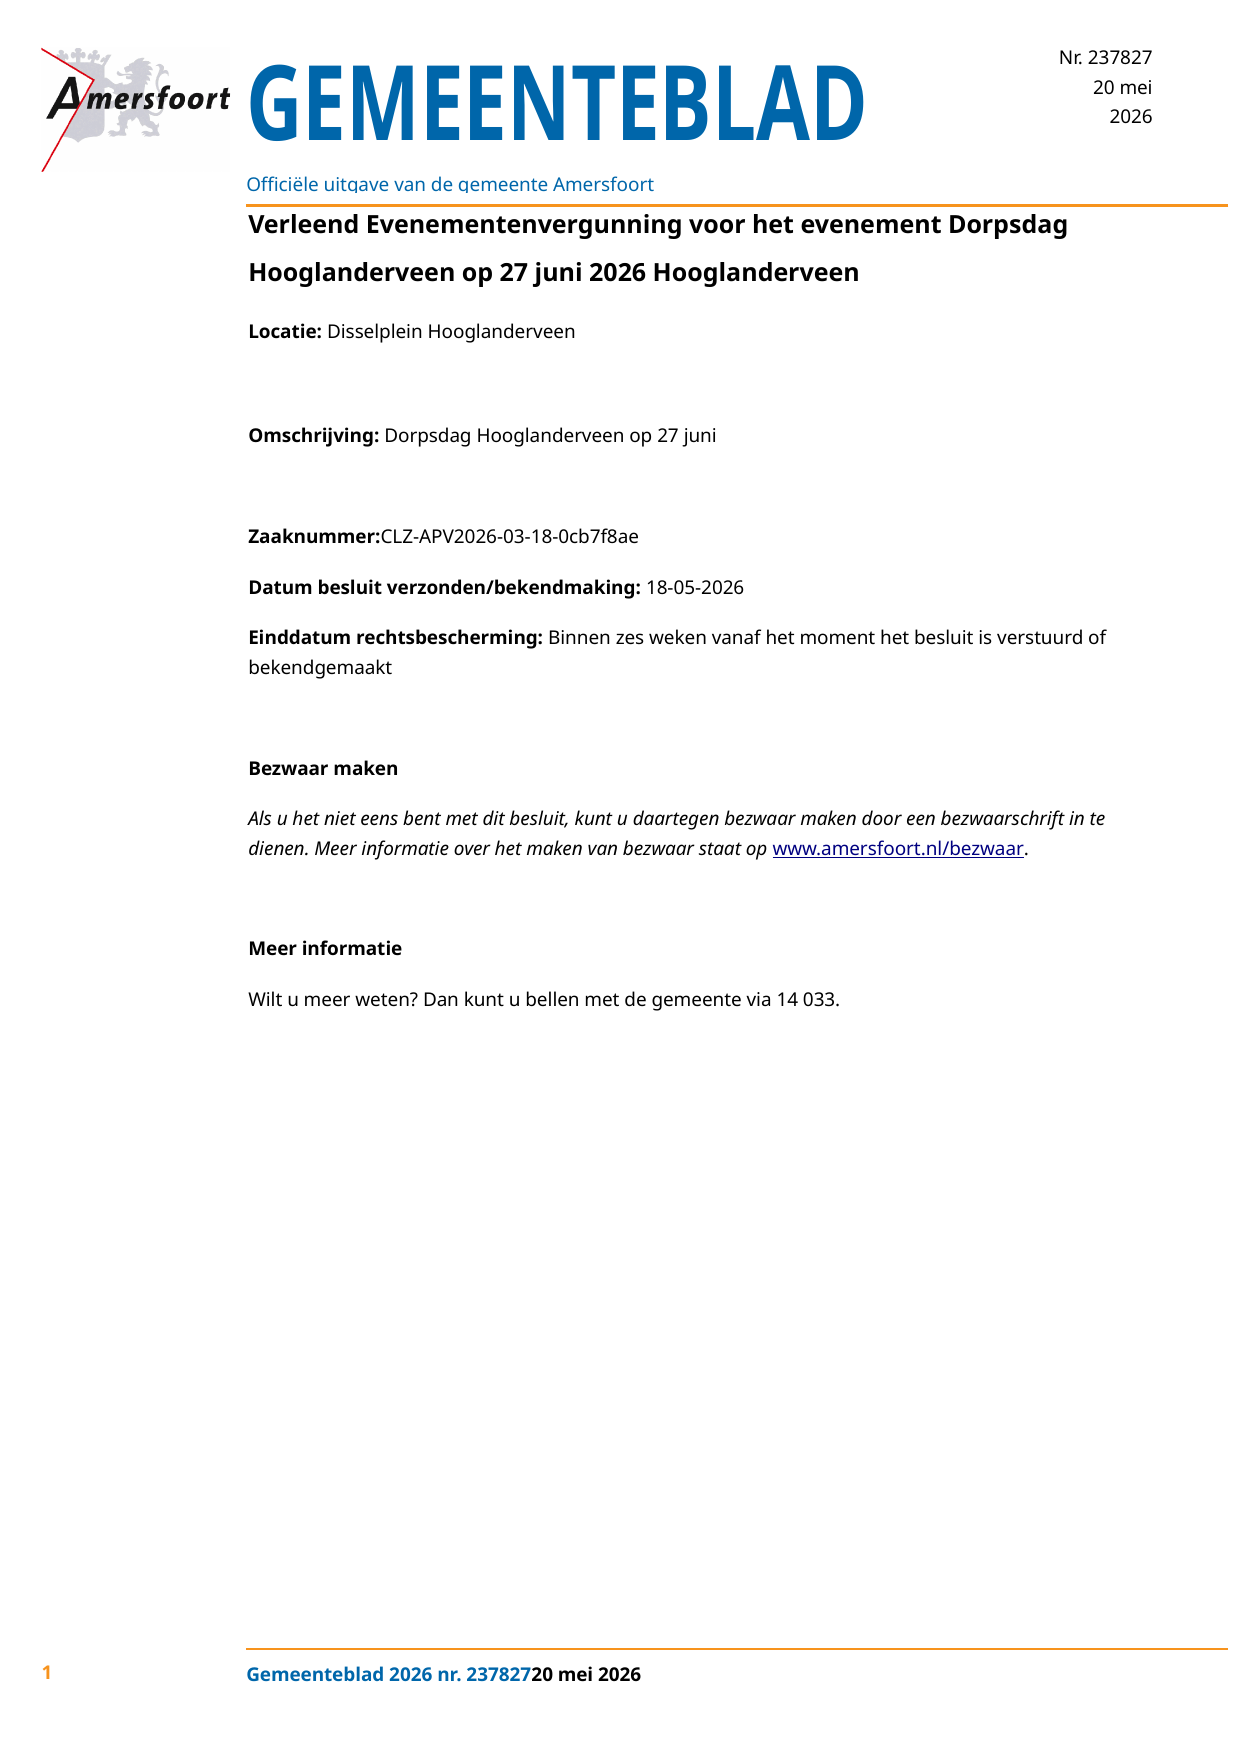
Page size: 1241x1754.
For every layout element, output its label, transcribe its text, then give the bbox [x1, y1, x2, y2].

text Einddatum rechtsbescherming: Binnen zes weken vanaf het moment het besluit is verstuurd of bekendgemaakt [248, 624, 1152, 680]
text Datum besluit verzonden/bekendmaking: 18-05-2026 [248, 574, 1152, 600]
text Locatie: Disselplein Hooglanderveen [248, 318, 1152, 344]
text Meer informatie [248, 936, 1152, 961]
text Verleend Evenementenvergunning voor het evenement Dorpsdag Hooglanderveen op 27 juni 2026 Hooglanderveen [248, 207, 1152, 288]
text ﻿Omschrijving: Dorpsdag Hooglanderveen op 27 juni [248, 419, 1152, 448]
picture [41, 47, 231, 172]
text Bezwaar maken [248, 755, 1152, 781]
text Wilt u meer weten? Dan kunt u bellen met de gemeente via 14 033. [248, 986, 1152, 1012]
text Zaaknummer:CLZ-APV2026-03-18-0cb7f8ae [248, 523, 1152, 549]
text Als u het niet eens bent met dit besluit, kunt u daartegen bezwaar maken door een bezwaarschrift in te dienen. Meer informatie over het maken van bezwaar staat op www.amersfoort.nl/bezwaar. [248, 805, 1152, 861]
